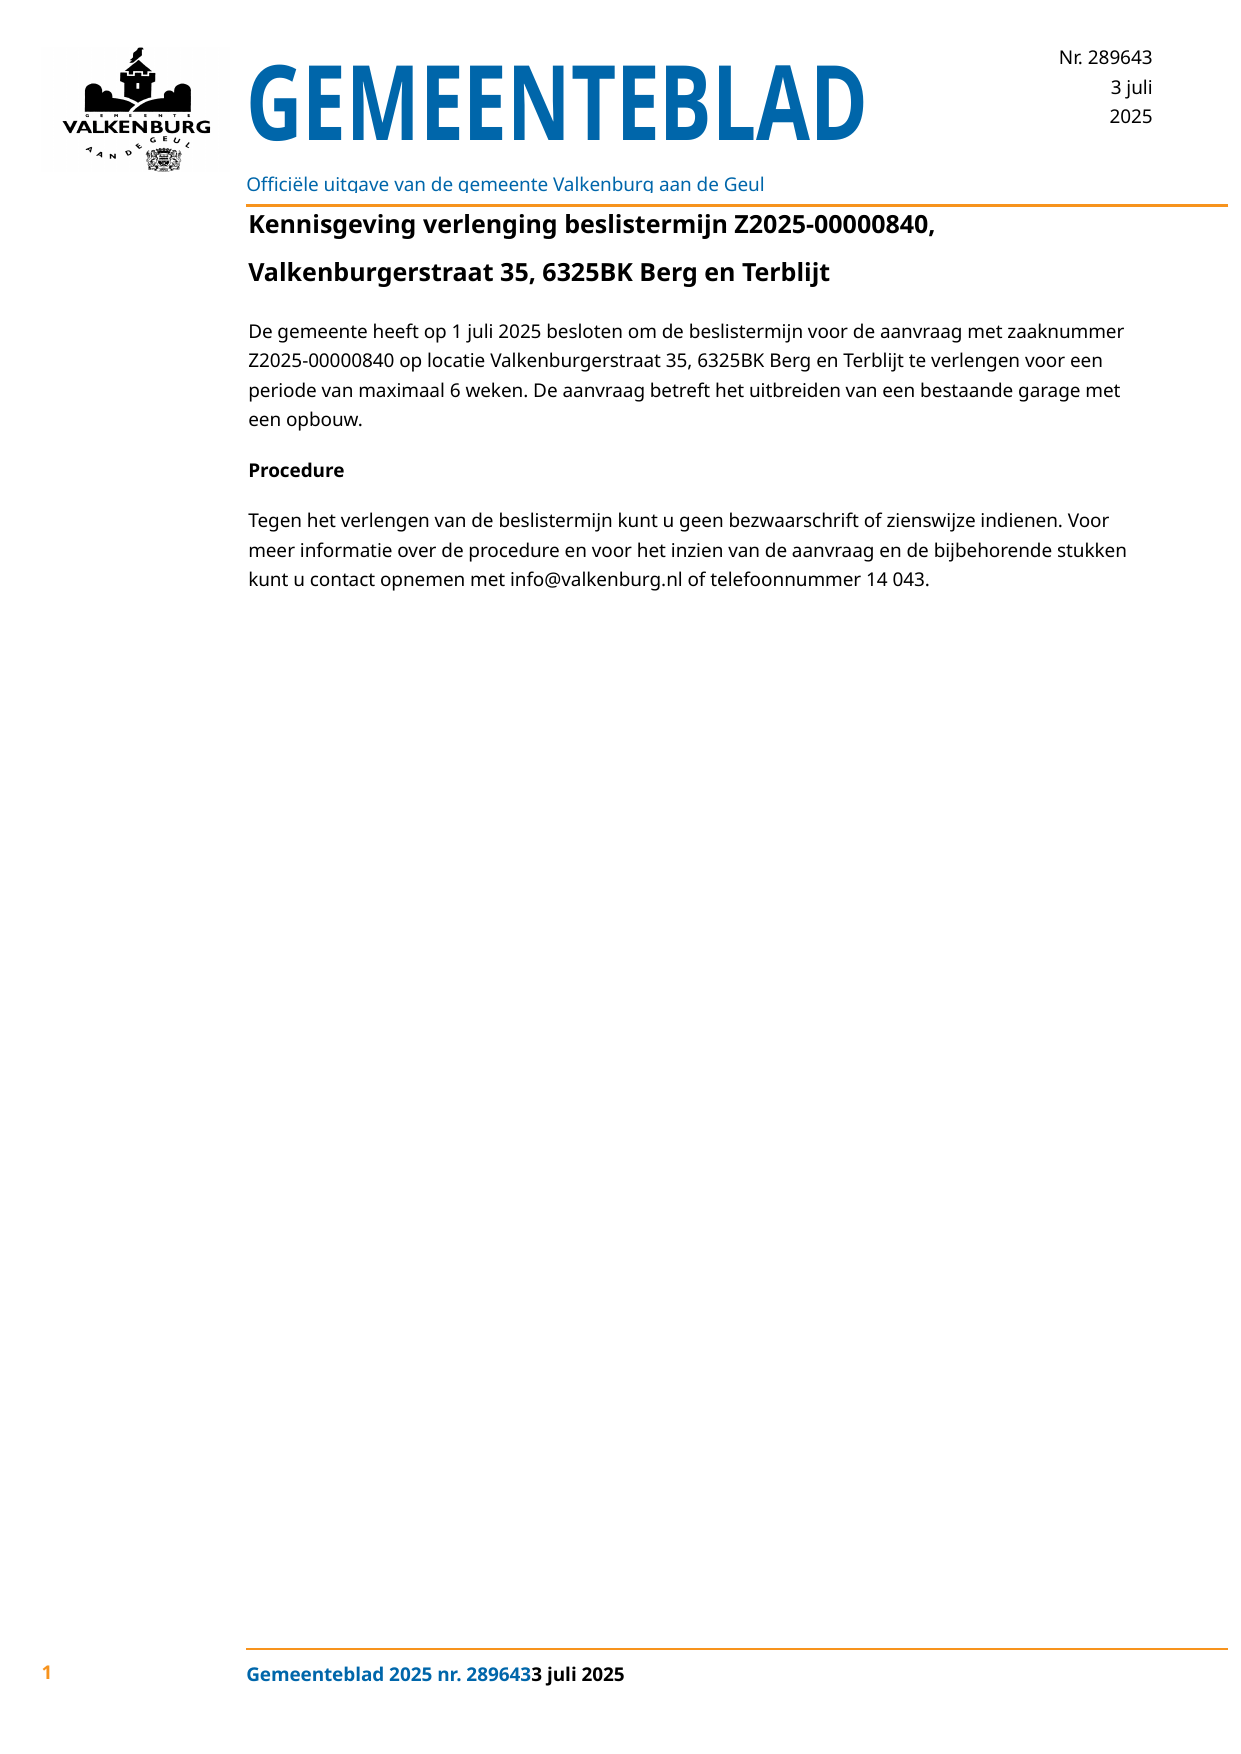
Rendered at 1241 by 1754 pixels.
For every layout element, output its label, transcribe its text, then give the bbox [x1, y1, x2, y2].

text Kennisgeving verlenging beslistermijn Z2025-00000840, Valkenburgerstraat 35, 6325BK Berg en Terblijt [248, 207, 1152, 288]
text Procedure [248, 457, 1152, 483]
text Tegen het verlengen van de beslistermijn kunt u geen bezwaarschrift of zienswijze indienen. Voor meer informatie over de procedure en voor het inzien van de aanvraag en de bijbehorende stukken kunt u contact opnemen met info@valkenburg.nl of telefoonnummer 14 043. [248, 507, 1152, 592]
text De gemeente heeft op 1 juli 2025 besloten om de beslistermijn voor de aanvraag met zaaknummer Z2025-00000840 op locatie Valkenburgerstraat 35, 6325BK Berg en Terblijt te verlengen voor een periode van maximaal 6 weken. De aanvraag betreft het uitbreiden van een bestaande garage met een opbouw. [248, 318, 1152, 432]
picture [41, 47, 231, 172]
